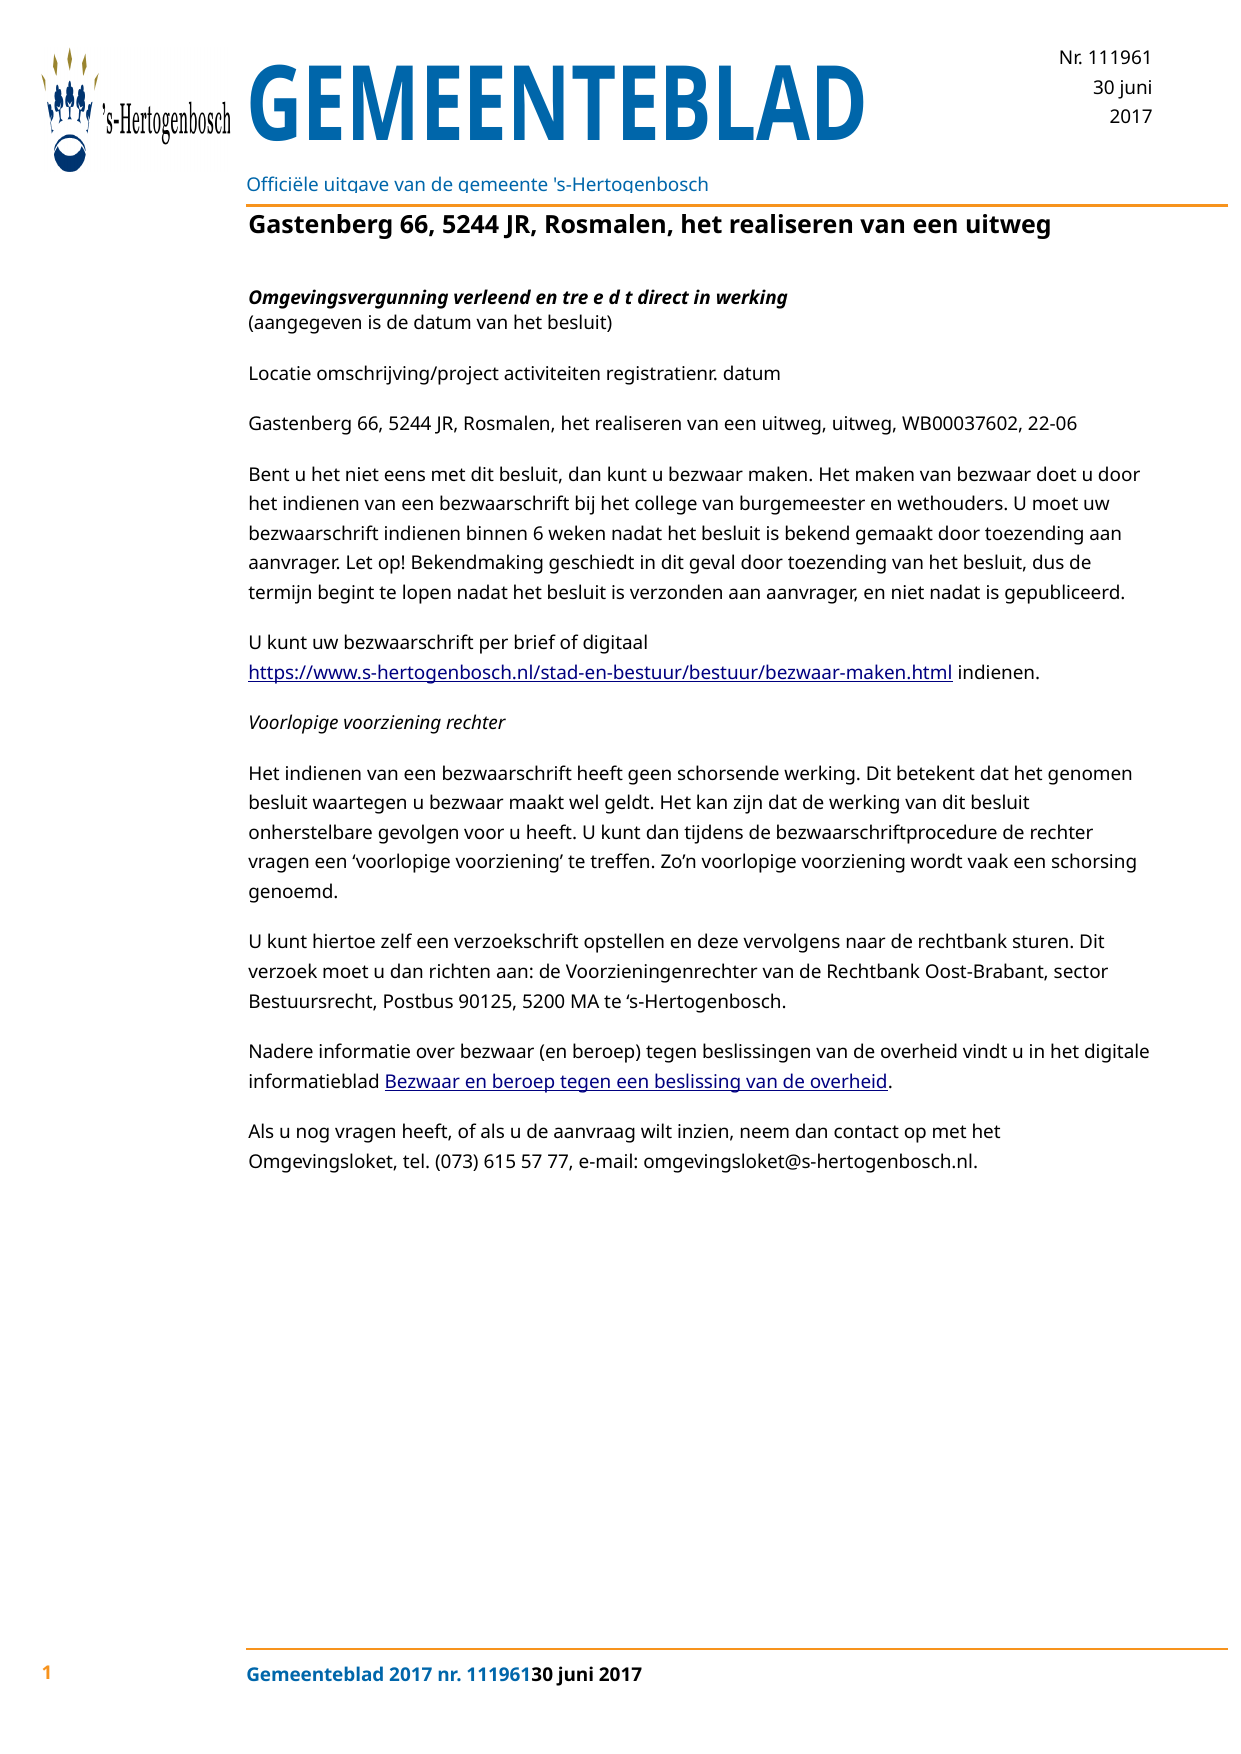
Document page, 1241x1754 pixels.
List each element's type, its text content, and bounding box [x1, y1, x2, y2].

text Het indienen van een bezwaarschrift heeft geen schorsende werking. Dit betekent dat het genomen besluit waartegen u bezwaar maakt wel geldt. Het kan zijn dat de werking van dit besluit onherstelbare gevolgen voor u heeft. U kunt dan tijdens de bezwaarschriftprocedure de rechter vragen een ‘voorlopige voorziening’ te treffen. Zo’n voorlopige voorziening wordt vaak een schorsing genoemd. [248, 760, 1152, 904]
text Bent u het niet eens met dit besluit, dan kunt u bezwaar maken. Het maken van bezwaar doet u door het indienen van een bezwaarschrift bij het college van burgemeester en wethouders. U moet uw bezwaarschrift indienen binnen 6 weken nadat het besluit is bekend gemaakt door toezending aan aanvrager. Let op! Bekendmaking geschiedt in dit geval door toezending van het besluit, dus de termijn begint te lopen nadat het besluit is verzonden aan aanvrager, en niet nadat is gepubliceerd. [248, 461, 1152, 605]
text Voorlopige voorziening rechter [248, 709, 1152, 735]
text Locatie omschrijving/project activiteiten registratienr. datum [248, 360, 1152, 386]
text U kunt hiertoe zelf een verzoekschrift opstellen en deze vervolgens naar de rechtbank sturen. Dit verzoek moet u dan richten aan: de Voorzieningenrechter van de Rechtbank Oost-Brabant, sector Bestuursrecht, Postbus 90125, 5200 MA te ‘s-Hertogenbosch. [248, 929, 1152, 1014]
picture [41, 47, 231, 172]
text Omgevingsvergunning verleend en tre e d t direct in werking [248, 284, 1152, 309]
text (aangegeven is de datum van het besluit) [248, 309, 1152, 335]
text Gastenberg 66, 5244 JR, Rosmalen, het realiseren van een uitweg [248, 207, 1152, 241]
text U kunt uw bezwaarschrift per brief of digitaal https://www.s-hertogenbosch.nl/stad-en-bestuur/bestuur/bezwaar-maken.html indienen. [248, 629, 1152, 685]
text Nadere informatie over bezwaar (en beroep) tegen beslissingen van de overheid vindt u in het digitale informatieblad Bezwaar en beroep tegen een beslissing van de overheid. [248, 1038, 1152, 1094]
text Als u nog vragen heeft, of als u de aanvraag wilt inzien, neem dan contact op met het Omgevingsloket, tel. (073) 615 57 77, e-mail: omgevingsloket@s-hertogenbosch.nl. [248, 1118, 1152, 1174]
text Gastenberg 66, 5244 JR, Rosmalen, het realiseren van een uitweg, uitweg, WB00037602, 22-06 [248, 410, 1152, 436]
